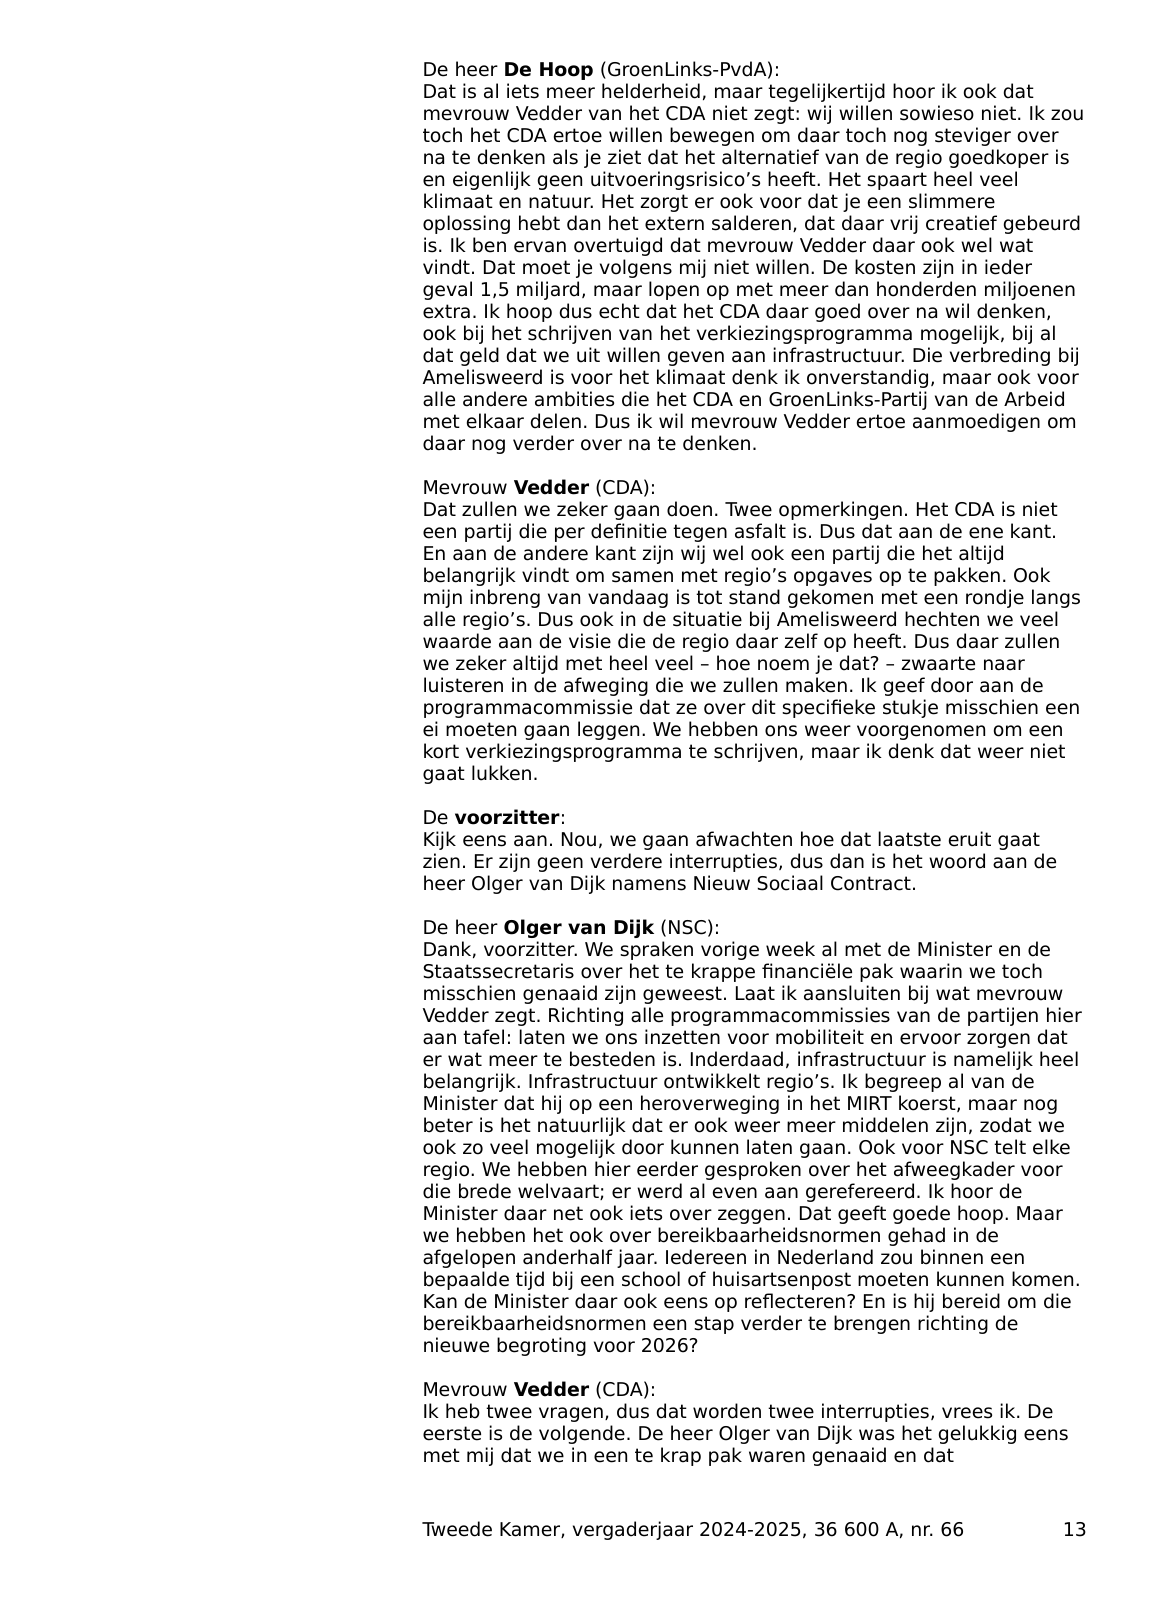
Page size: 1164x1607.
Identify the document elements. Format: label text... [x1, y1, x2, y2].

text Ik heb twee vragen, dus dat worden twee interrupties, vrees ik. De eerste is de volgende. De heer Olger van Dijk was het gelukkig eens met mij dat we in een te krap pak waren genaaid en dat [422, 1401, 1087, 1467]
text Dat zullen we zeker gaan doen. Twee opmerkingen. Het CDA is niet een partij die per definitie tegen asfalt is. Dus dat aan de ene kant. En aan de andere kant zijn wij wel ook een partij die het altijd belangrijk vindt om samen met regio’s opgaves op te pakken. Ook mijn inbreng van vandaag is tot stand gekomen met een rondje langs alle regio’s. Dus ook in de situatie bij Amelisweerd hechten we veel waarde aan de visie die de regio daar zelf op heeft. Dus daar zullen we zeker altijd met heel veel – hoe noem je dat? – zwaarte naar luisteren in de afweging die we zullen maken. Ik geef door aan de programmacommissie dat ze over dit specifieke stukje misschien een ei moeten gaan leggen. We hebben ons weer voorgenomen om een kort verkiezingsprogramma te schrijven, maar ik denk dat weer niet gaat lukken. [422, 499, 1087, 784]
text Kijk eens aan. Nou, we gaan afwachten hoe dat laatste eruit gaat zien. Er zijn geen verdere interrupties, dus dan is het woord aan de heer Olger van Dijk namens Nieuw Sociaal Contract. [422, 829, 1087, 895]
text Dat is al iets meer helderheid, maar tegelijkertijd hoor ik ook dat mevrouw Vedder van het CDA niet zegt: wij willen sowieso niet. Ik zou toch het CDA ertoe willen bewegen om daar toch nog steviger over na te denken als je ziet dat het alternatief van de regio goedkoper is en eigenlijk geen uitvoeringsrisico’s heeft. Het spaart heel veel klimaat en natuur. Het zorgt er ook voor dat je een slimmere oplossing hebt dan het extern salderen, dat daar vrij creatief gebeurd is. Ik ben ervan overtuigd dat mevrouw Vedder daar ook wel wat vindt. Dat moet je volgens mij niet willen. De kosten zijn in ieder geval 1,5 miljard, maar lopen op met meer dan honderden miljoenen extra. Ik hoop dus echt dat het CDA daar goed over na wil denken, ook bij het schrijven van het verkiezingsprogramma mogelijk, bij al dat geld dat we uit willen geven aan infrastructuur. Die verbreding bij Amelisweerd is voor het klimaat denk ik onverstandig, maar ook voor alle andere ambities die het CDA en GroenLinks-Partij van de Arbeid met elkaar delen. Dus ik wil mevrouw Vedder ertoe aanmoedigen om daar nog verder over na te denken. [422, 81, 1087, 455]
text De heer Olger van Dijk (NSC): [422, 917, 1087, 939]
text Mevrouw Vedder (CDA): [422, 1379, 1087, 1401]
text De voorzitter: [422, 807, 1087, 829]
text Mevrouw Vedder (CDA): [422, 477, 1087, 499]
text Dank, voorzitter. We spraken vorige week al met de Minister en de Staatssecretaris over het te krappe financiële pak waarin we toch misschien genaaid zijn geweest. Laat ik aansluiten bij wat mevrouw Vedder zegt. Richting alle programmacommissies van de partijen hier aan tafel: laten we ons inzetten voor mobiliteit en ervoor zorgen dat er wat meer te besteden is. Inderdaad, infrastructuur is namelijk heel belangrijk. Infrastructuur ontwikkelt regio’s. Ik begreep al van de Minister dat hij op een heroverweging in het MIRT koerst, maar nog beter is het natuurlijk dat er ook weer meer middelen zijn, zodat we ook zo veel mogelijk door kunnen laten gaan. Ook voor NSC telt elke regio. We hebben hier eerder gesproken over het afweegkader voor die brede welvaart; er werd al even aan gerefereerd. Ik hoor de Minister daar net ook iets over zeggen. Dat geeft goede hoop. Maar we hebben het ook over bereikbaarheidsnormen gehad in de afgelopen anderhalf jaar. Iedereen in Nederland zou binnen een bepaalde tijd bij een school of huisartsenpost moeten kunnen komen. Kan de Minister daar ook eens op reflecteren? En is hij bereid om die bereikbaarheidsnormen een stap verder te brengen richting de nieuwe begroting voor 2026? [422, 939, 1087, 1356]
text De heer De Hoop (GroenLinks-PvdA): [422, 59, 1087, 81]
